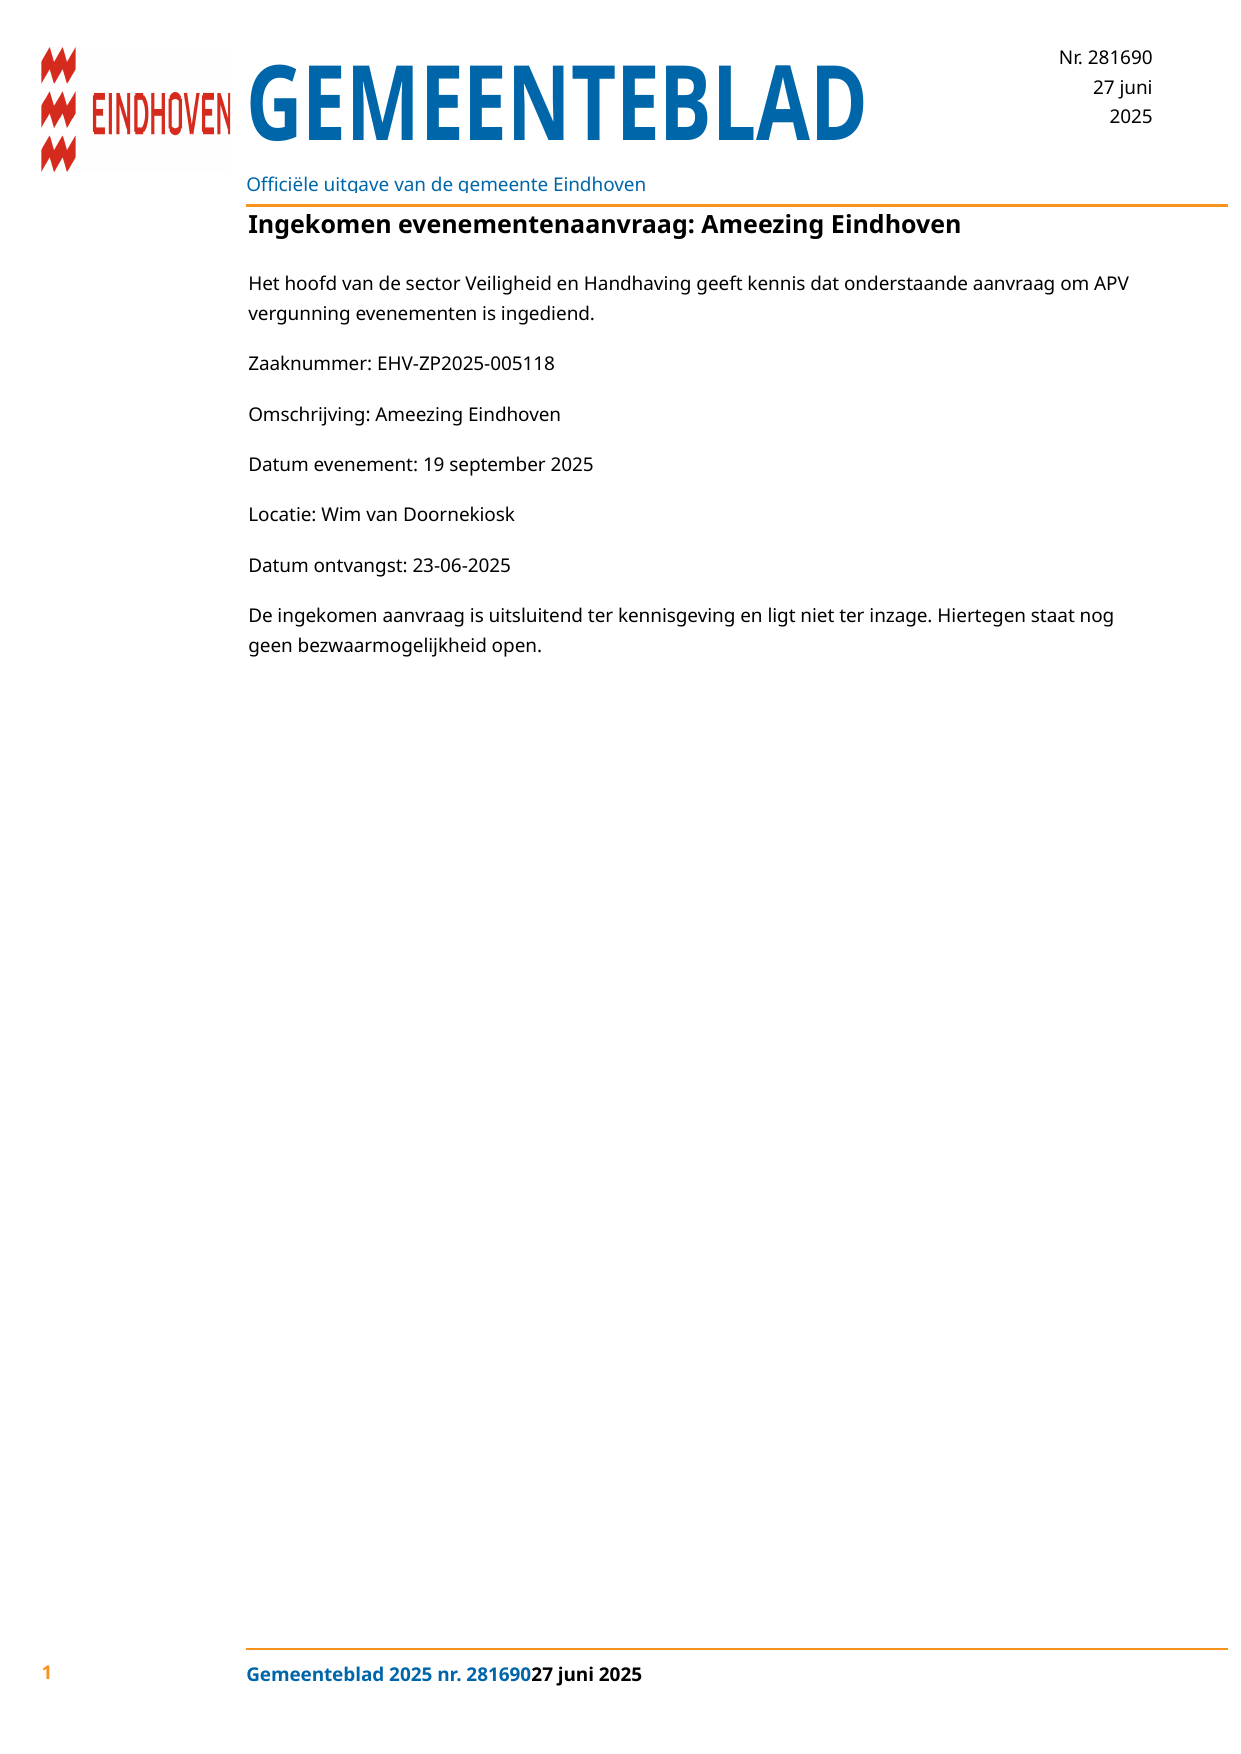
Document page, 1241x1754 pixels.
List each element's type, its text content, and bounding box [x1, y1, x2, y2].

text Datum evenement: 19 september 2025 [248, 451, 1152, 477]
text Het hoofd van de sector Veiligheid en Handhaving geeft kennis dat onderstaande aanvraag om APV vergunning evenementen is ingediend. [248, 270, 1152, 326]
text Zaaknummer: EHV-ZP2025-005118 [248, 350, 1152, 376]
text Datum ontvangst: 23-06-2025 [248, 552, 1152, 578]
text Ingekomen evenementenaanvraag: Ameezing Eindhoven [248, 207, 1152, 241]
text De ingekomen aanvraag is uitsluitend ter kennisgeving en ligt niet ter inzage. Hiertegen staat nog geen bezwaarmogelijkheid open. [248, 602, 1152, 658]
text Locatie: Wim van Doornekiosk [248, 502, 1152, 527]
picture [41, 47, 231, 172]
text Omschrijving: Ameezing Eindhoven [248, 401, 1152, 426]
